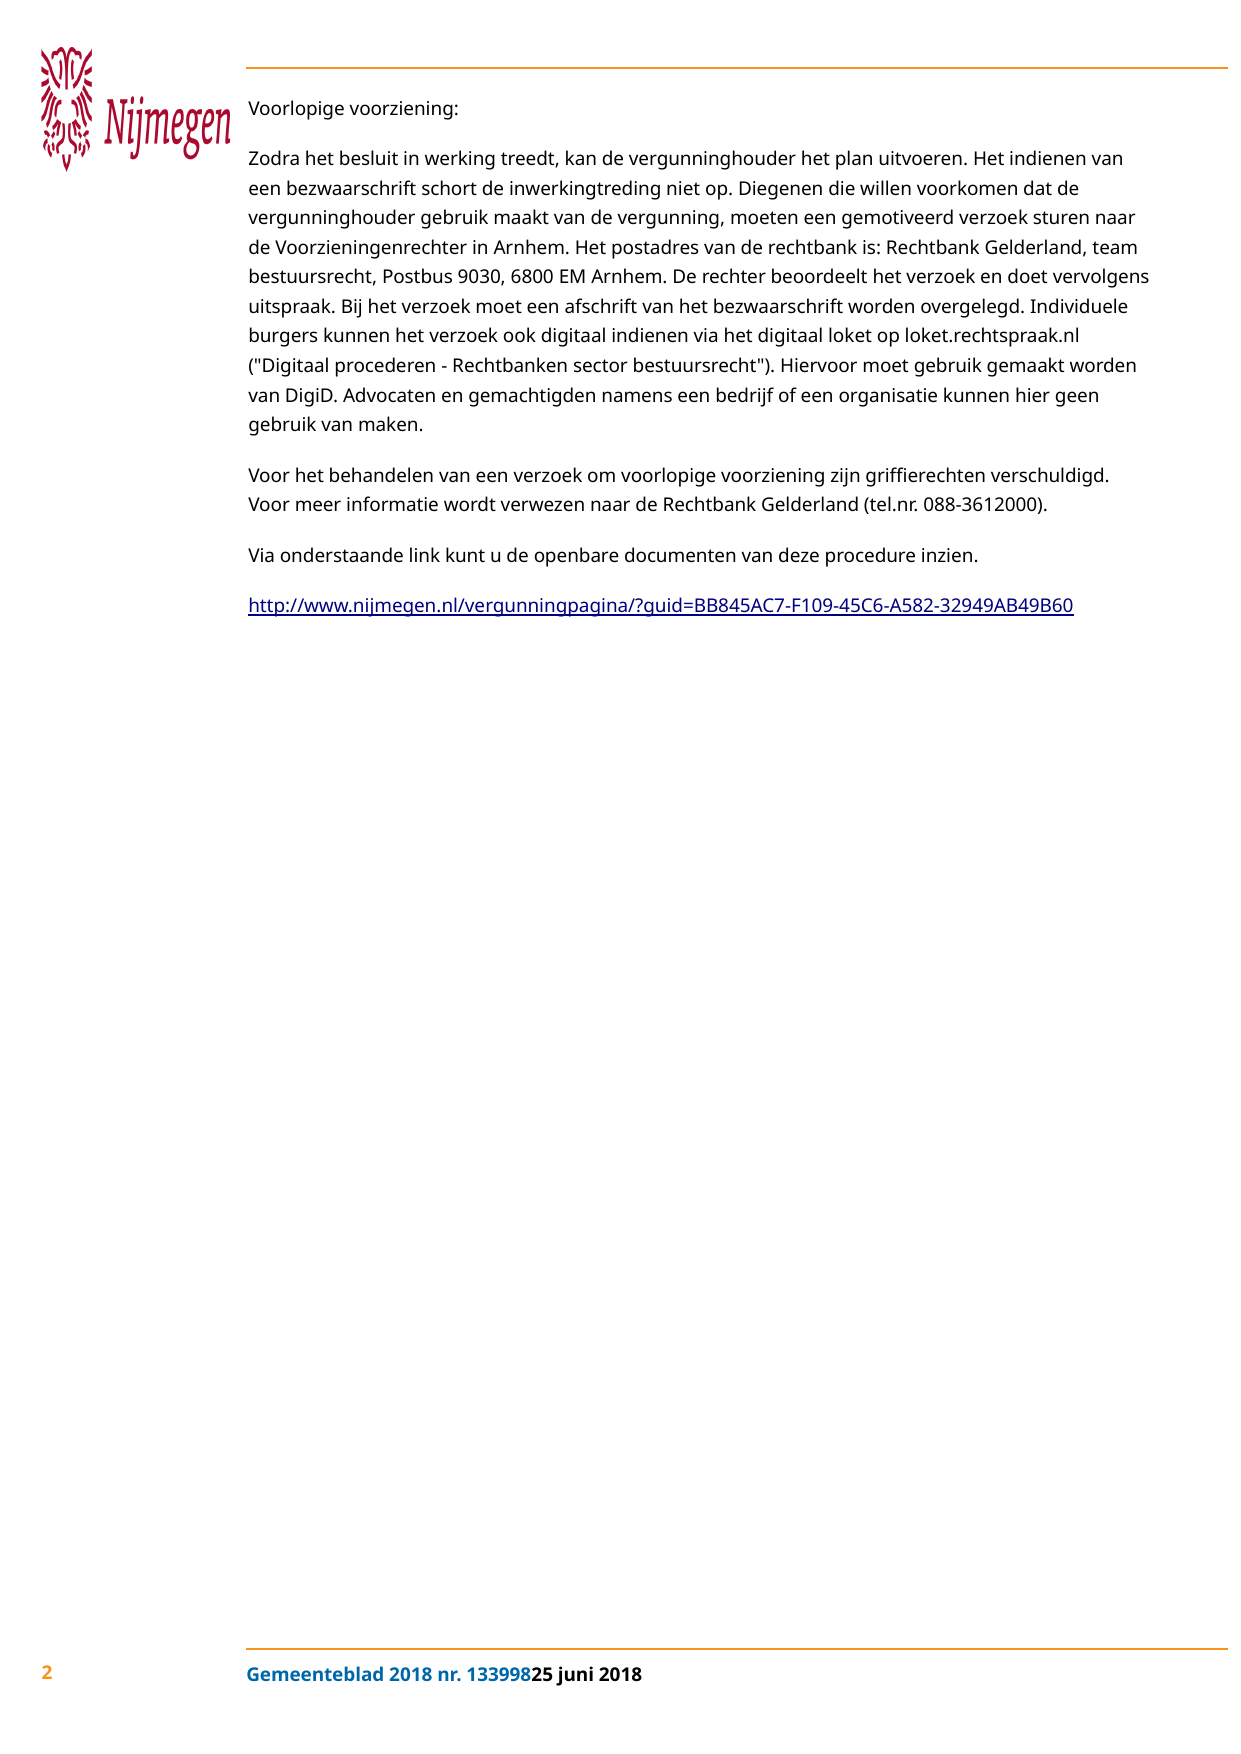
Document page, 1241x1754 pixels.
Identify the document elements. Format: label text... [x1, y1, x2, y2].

text Zodra het besluit in werking treedt, kan de vergunninghouder het plan uitvoeren. Het indienen van een bezwaarschrift schort de inwerkingtreding niet op. Diegenen die willen voorkomen dat de vergunninghouder gebruik maakt van de vergunning, moeten een gemotiveerd verzoek sturen naar de Voorzieningenrechter in Arnhem. Het postadres van de rechtbank is: Rechtbank Gelderland, team bestuursrecht, Postbus 9030, 6800 EM Arnhem. De rechter beoordeelt het verzoek en doet vervolgens uitspraak. Bij het verzoek moet een afschrift van het bezwaarschrift worden overgelegd. Individuele burgers kunnen het verzoek ook digitaal indienen via het digitaal loket op loket.rechtspraak.nl ("Digitaal procederen - Rechtbanken sector bestuursrecht"). Hiervoor moet gebruik gemaakt worden van DigiD. Advocaten en gemachtigden namens een bedrijf of een organisatie kunnen hier geen gebruik van maken. [248, 145, 1152, 437]
picture [41, 47, 231, 172]
text Voor het behandelen van een verzoek om voorlopige voorziening zijn griffierechten verschuldigd. Voor meer informatie wordt verwezen naar de Rechtbank Gelderland (tel.nr. 088-3612000). [248, 462, 1152, 517]
text http://www.nijmegen.nl/vergunningpagina/?guid=BB845AC7-F109-45C6-A582-32949AB49B60 [248, 592, 1152, 618]
text Via onderstaande link kunt u de openbare documenten van deze procedure inzien. [248, 542, 1152, 568]
text Voorlopige voorziening: [248, 95, 1152, 121]
